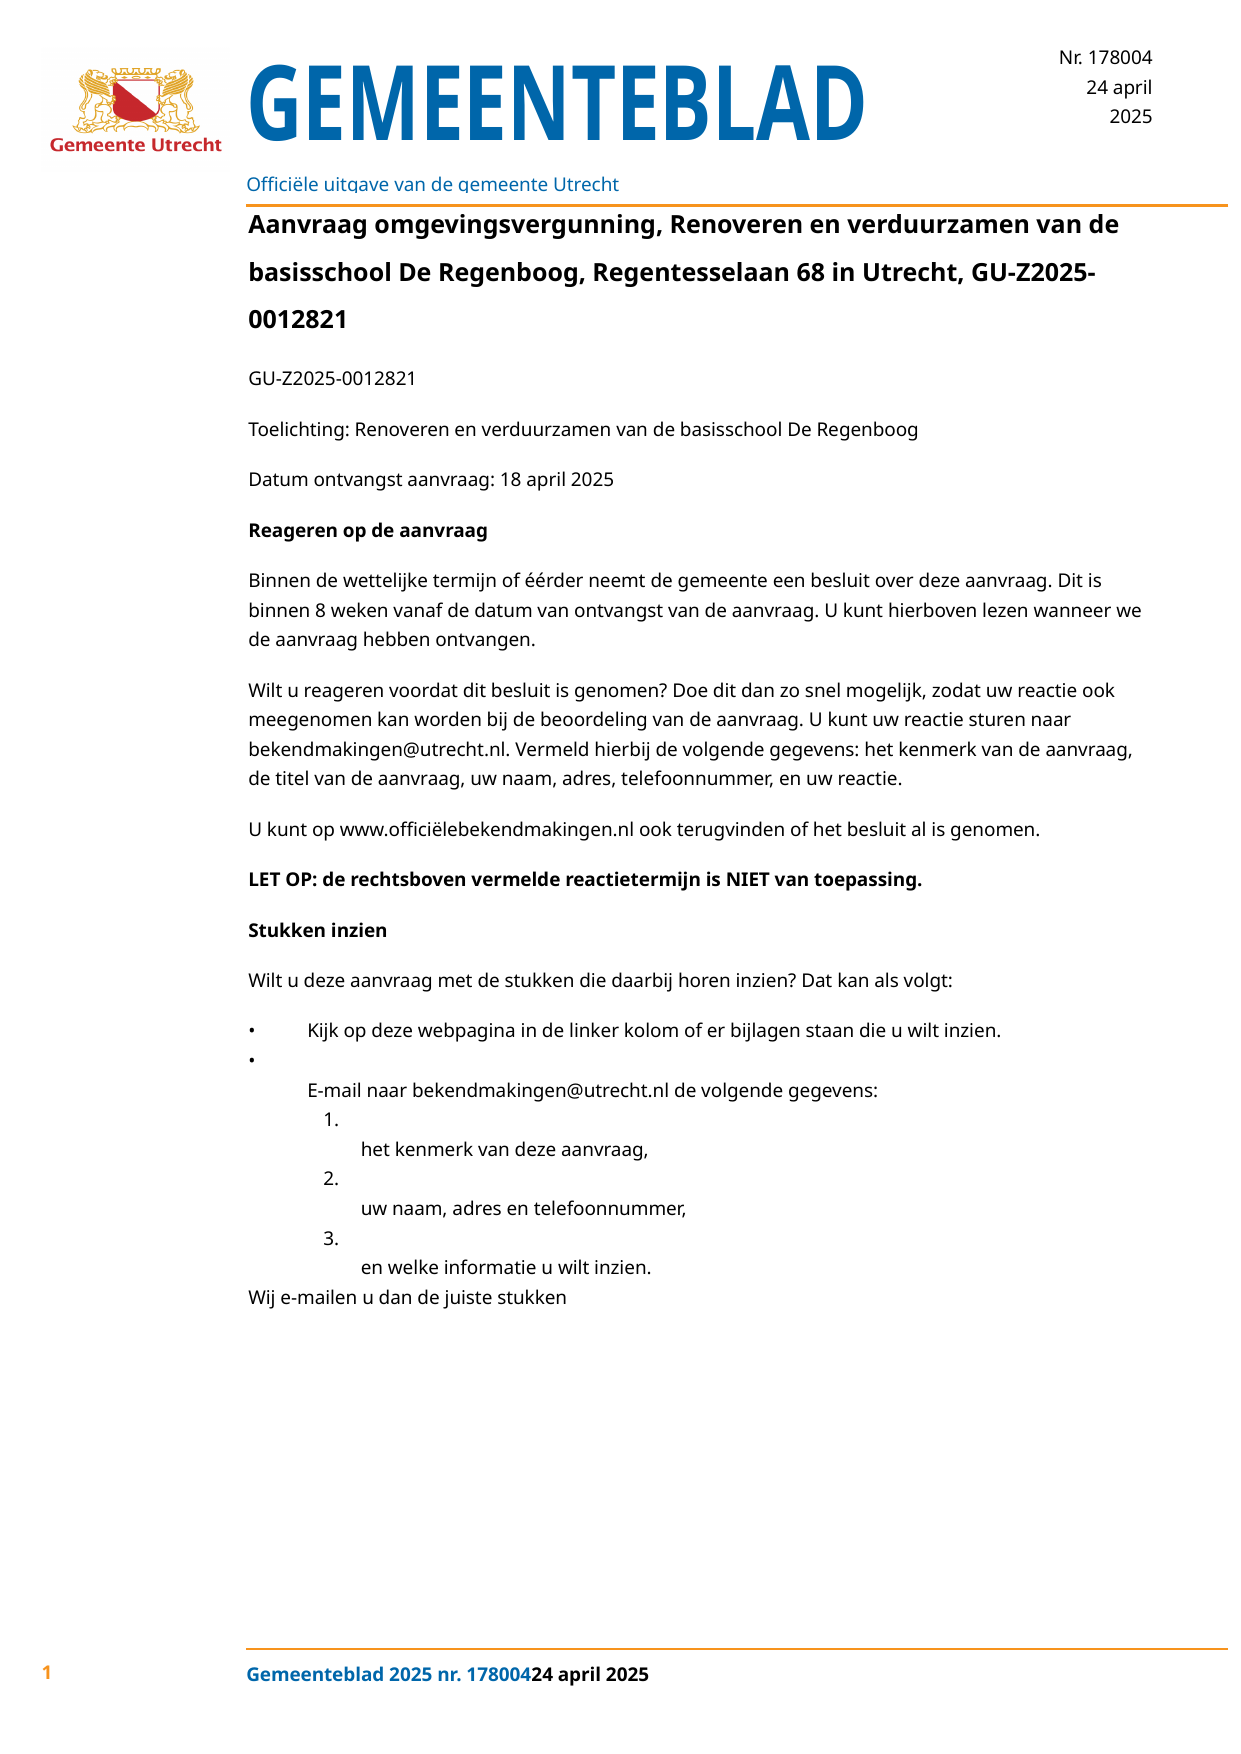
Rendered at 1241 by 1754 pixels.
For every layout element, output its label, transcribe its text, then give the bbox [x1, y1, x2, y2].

text Binnen de wettelijke termijn of éérder neemt de gemeente een besluit over deze aanvraag. Dit is binnen 8 weken vanaf de datum van ontvangst van de aanvraag. U kunt hierboven lezen wanneer we de aanvraag hebben ontvangen. [248, 567, 1152, 652]
list Kijk op deze webpagina in de linker kolom of er bijlagen staan die u wilt inzien. [248, 1018, 1152, 1043]
text Stukken inzien [248, 917, 1152, 942]
list en welke informatie u wilt inzien. [323, 1254, 1152, 1280]
text Toelichting: Renoveren en verduurzamen van de basisschool De Regenboog [248, 416, 1152, 442]
text Datum ontvangst aanvraag: 18 april 2025 [248, 466, 1152, 492]
text Wilt u deze aanvraag met de stukken die daarbij horen inzien? Dat kan als volgt: [248, 967, 1152, 993]
text LET OP: de rechtsboven vermelde reactietermijn is NIET van toepassing. [248, 866, 1152, 892]
text GU-Z2025-0012821 [248, 366, 1152, 391]
list E-mail naar bekendmakingen@utrecht.nl de volgende gegevens: [248, 1077, 1152, 1102]
list het kenmerk van deze aanvraag, [323, 1136, 1152, 1162]
text Aanvraag omgevingsvergunning, Renoveren en verduurzamen van de basisschool De Regenboog, Regentesselaan 68 in Utrecht, GU-Z2025-0012821 [248, 207, 1152, 336]
text Reageren op de aanvraag [248, 517, 1152, 542]
picture [41, 47, 231, 172]
text Wilt u reageren voordat dit besluit is genomen? Doe dit dan zo snel mogelijk, zodat uw reactie ook meegenomen kan worden bij de beoordeling van de aanvraag. U kunt uw reactie sturen naar bekendmakingen@utrecht.nl. Vermeld hierbij de volgende gegevens: het kenmerk van de aanvraag, de titel van de aanvraag, uw naam, adres, telefoonnummer, en uw reactie. [248, 677, 1152, 791]
text U kunt op www.officiëlebekendmakingen.nl ook terugvinden of het besluit al is genomen. [248, 816, 1152, 842]
list uw naam, adres en telefoonnummer, [323, 1195, 1152, 1221]
text Wij e-mailen u dan de juiste stukken [248, 1284, 1152, 1309]
